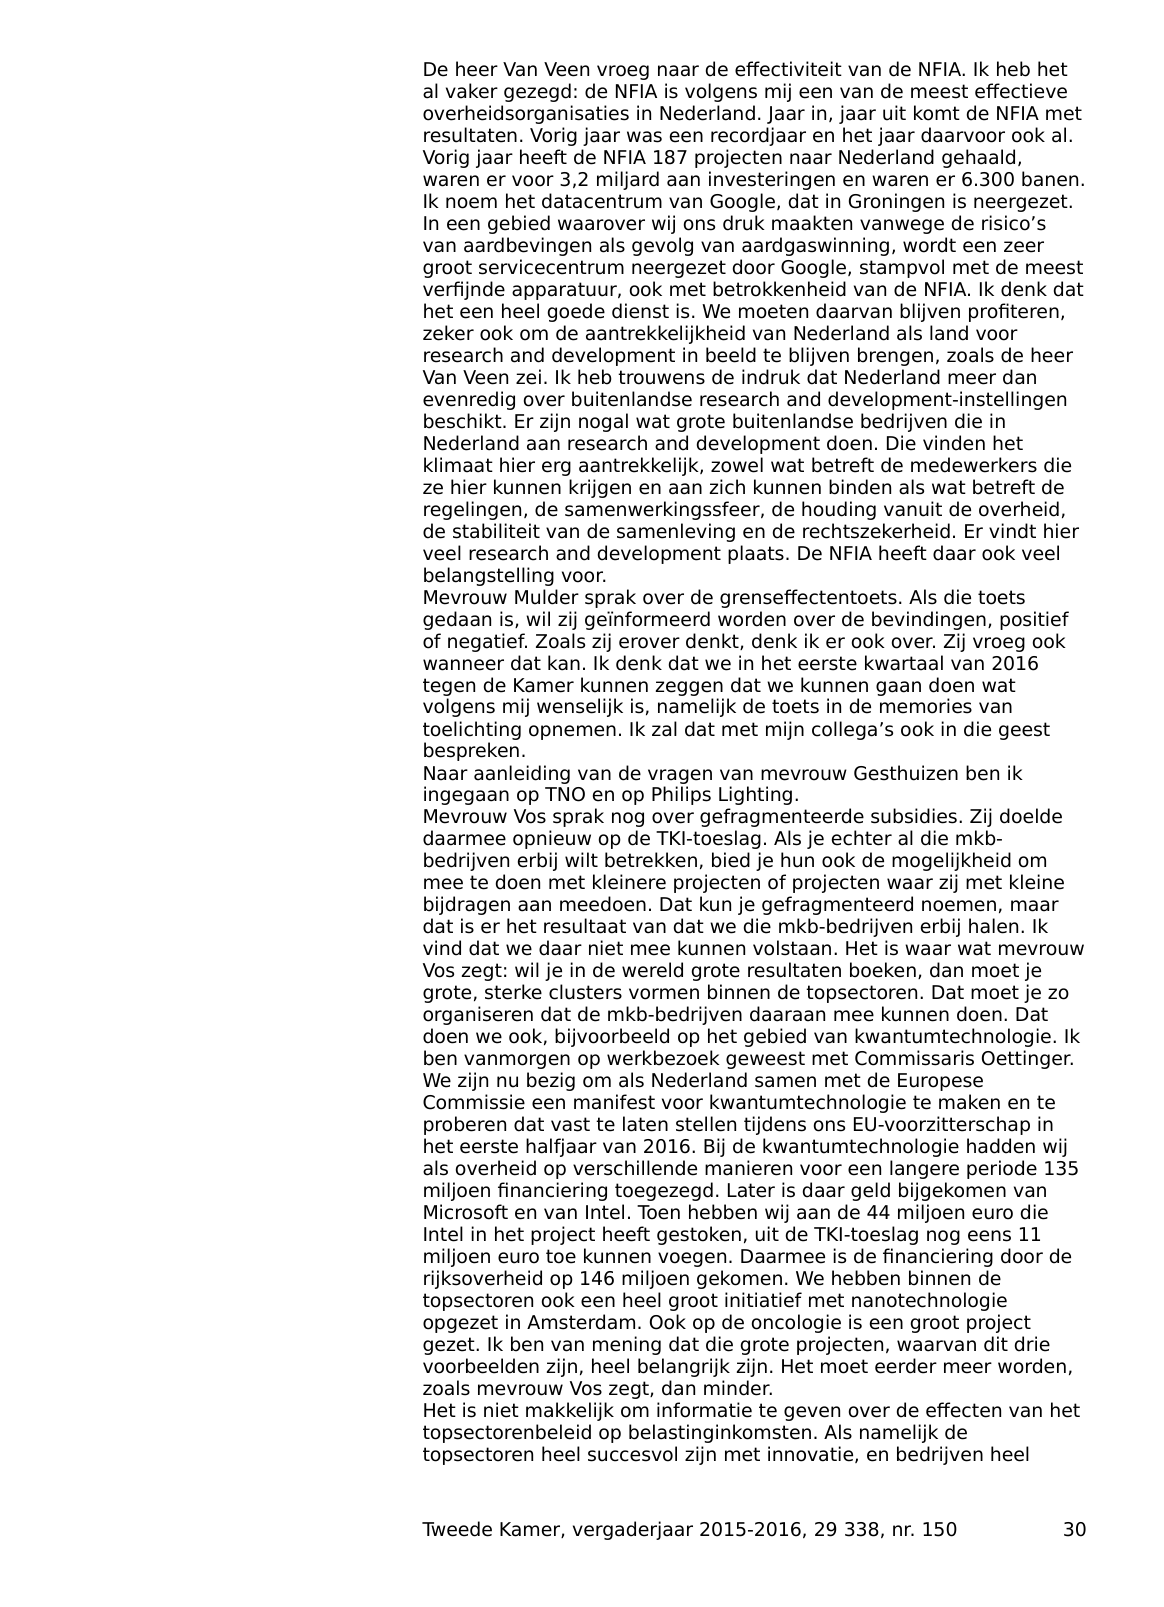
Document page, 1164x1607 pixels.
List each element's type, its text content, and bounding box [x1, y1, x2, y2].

text De heer Van Veen vroeg naar de effectiviteit van de NFIA. Ik heb het al vaker gezegd: de NFIA is volgens mij een van de meest effectieve overheidsorganisaties in Nederland. Jaar in, jaar uit komt de NFIA met resultaten. Vorig jaar was een recordjaar en het jaar daarvoor ook al. Vorig jaar heeft de NFIA 187 projecten naar Nederland gehaald, waren er voor 3,2 miljard aan investeringen en waren er 6.300 banen. Ik noem het datacentrum van Google, dat in Groningen is neergezet. In een gebied waarover wij ons druk maakten vanwege de risico’s van aardbevingen als gevolg van aardgaswinning, wordt een zeer groot servicecentrum neergezet door Google, stampvol met de meest verfijnde apparatuur, ook met betrokkenheid van de NFIA. Ik denk dat het een heel goede dienst is. We moeten daarvan blijven profiteren, zeker ook om de aantrekkelijkheid van Nederland als land voor research and development in beeld te blijven brengen, zoals de heer Van Veen zei. Ik heb trouwens de indruk dat Nederland meer dan evenredig over buitenlandse research and development-instellingen beschikt. Er zijn nogal wat grote buitenlandse bedrijven die in Nederland aan research and development doen. Die vinden het klimaat hier erg aantrekkelijk, zowel wat betreft de medewerkers die ze hier kunnen krijgen en aan zich kunnen binden als wat betreft de regelingen, de samenwerkingssfeer, de houding vanuit de overheid, de stabiliteit van de samenleving en de rechtszekerheid. Er vindt hier veel research and development plaats. De NFIA heeft daar ook veel belangstelling voor. [422, 59, 1087, 587]
text Naar aanleiding van de vragen van mevrouw Gesthuizen ben ik ingegaan op TNO en op Philips Lighting. [422, 762, 1087, 806]
text Het is niet makkelijk om informatie te geven over de effecten van het topsectorenbeleid op belastinginkomsten. Als namelijk de topsectoren heel succesvol zijn met innovatie, en bedrijven heel [422, 1400, 1087, 1466]
text Mevrouw Mulder sprak over de grenseffectentoets. Als die toets gedaan is, wil zij geïnformeerd worden over de bevindingen, positief of negatief. Zoals zij erover denkt, denk ik er ook over. Zij vroeg ook wanneer dat kan. Ik denk dat we in het eerste kwartaal van 2016 tegen de Kamer kunnen zeggen dat we kunnen gaan doen wat volgens mij wenselijk is, namelijk de toets in de memories van toelichting opnemen. Ik zal dat met mijn collega’s ook in die geest bespreken. [422, 587, 1087, 762]
text Mevrouw Vos sprak nog over gefragmenteerde subsidies. Zij doelde daarmee opnieuw op de TKI-toeslag. Als je echter al die mkb-bedrijven erbij wilt betrekken, bied je hun ook de mogelijkheid om mee te doen met kleinere projecten of projecten waar zij met kleine bijdragen aan meedoen. Dat kun je gefragmenteerd noemen, maar dat is er het resultaat van dat we die mkb-bedrijven erbij halen. Ik vind dat we daar niet mee kunnen volstaan. Het is waar wat mevrouw Vos zegt: wil je in de wereld grote resultaten boeken, dan moet je grote, sterke clusters vormen binnen de topsectoren. Dat moet je zo organiseren dat de mkb-bedrijven daaraan mee kunnen doen. Dat doen we ook, bijvoorbeeld op het gebied van kwantumtechnologie. Ik ben vanmorgen op werkbezoek geweest met Commissaris Oettinger. We zijn nu bezig om als Nederland samen met de Europese Commissie een manifest voor kwantumtechnologie te maken en te proberen dat vast te laten stellen tijdens ons EU-voorzitterschap in het eerste halfjaar van 2016. Bij de kwantumtechnologie hadden wij als overheid op verschillende manieren voor een langere periode 135 miljoen financiering toegezegd. Later is daar geld bijgekomen van Microsoft en van Intel. Toen hebben wij aan de 44 miljoen euro die Intel in het project heeft gestoken, uit de TKI-toeslag nog eens 11 miljoen euro toe kunnen voegen. Daarmee is de financiering door de rijksoverheid op 146 miljoen gekomen. We hebben binnen de topsectoren ook een heel groot initiatief met nanotechnologie opgezet in Amsterdam. Ook op de oncologie is een groot project gezet. Ik ben van mening dat die grote projecten, waarvan dit drie voorbeelden zijn, heel belangrijk zijn. Het moet eerder meer worden, zoals mevrouw Vos zegt, dan minder. [422, 806, 1087, 1400]
